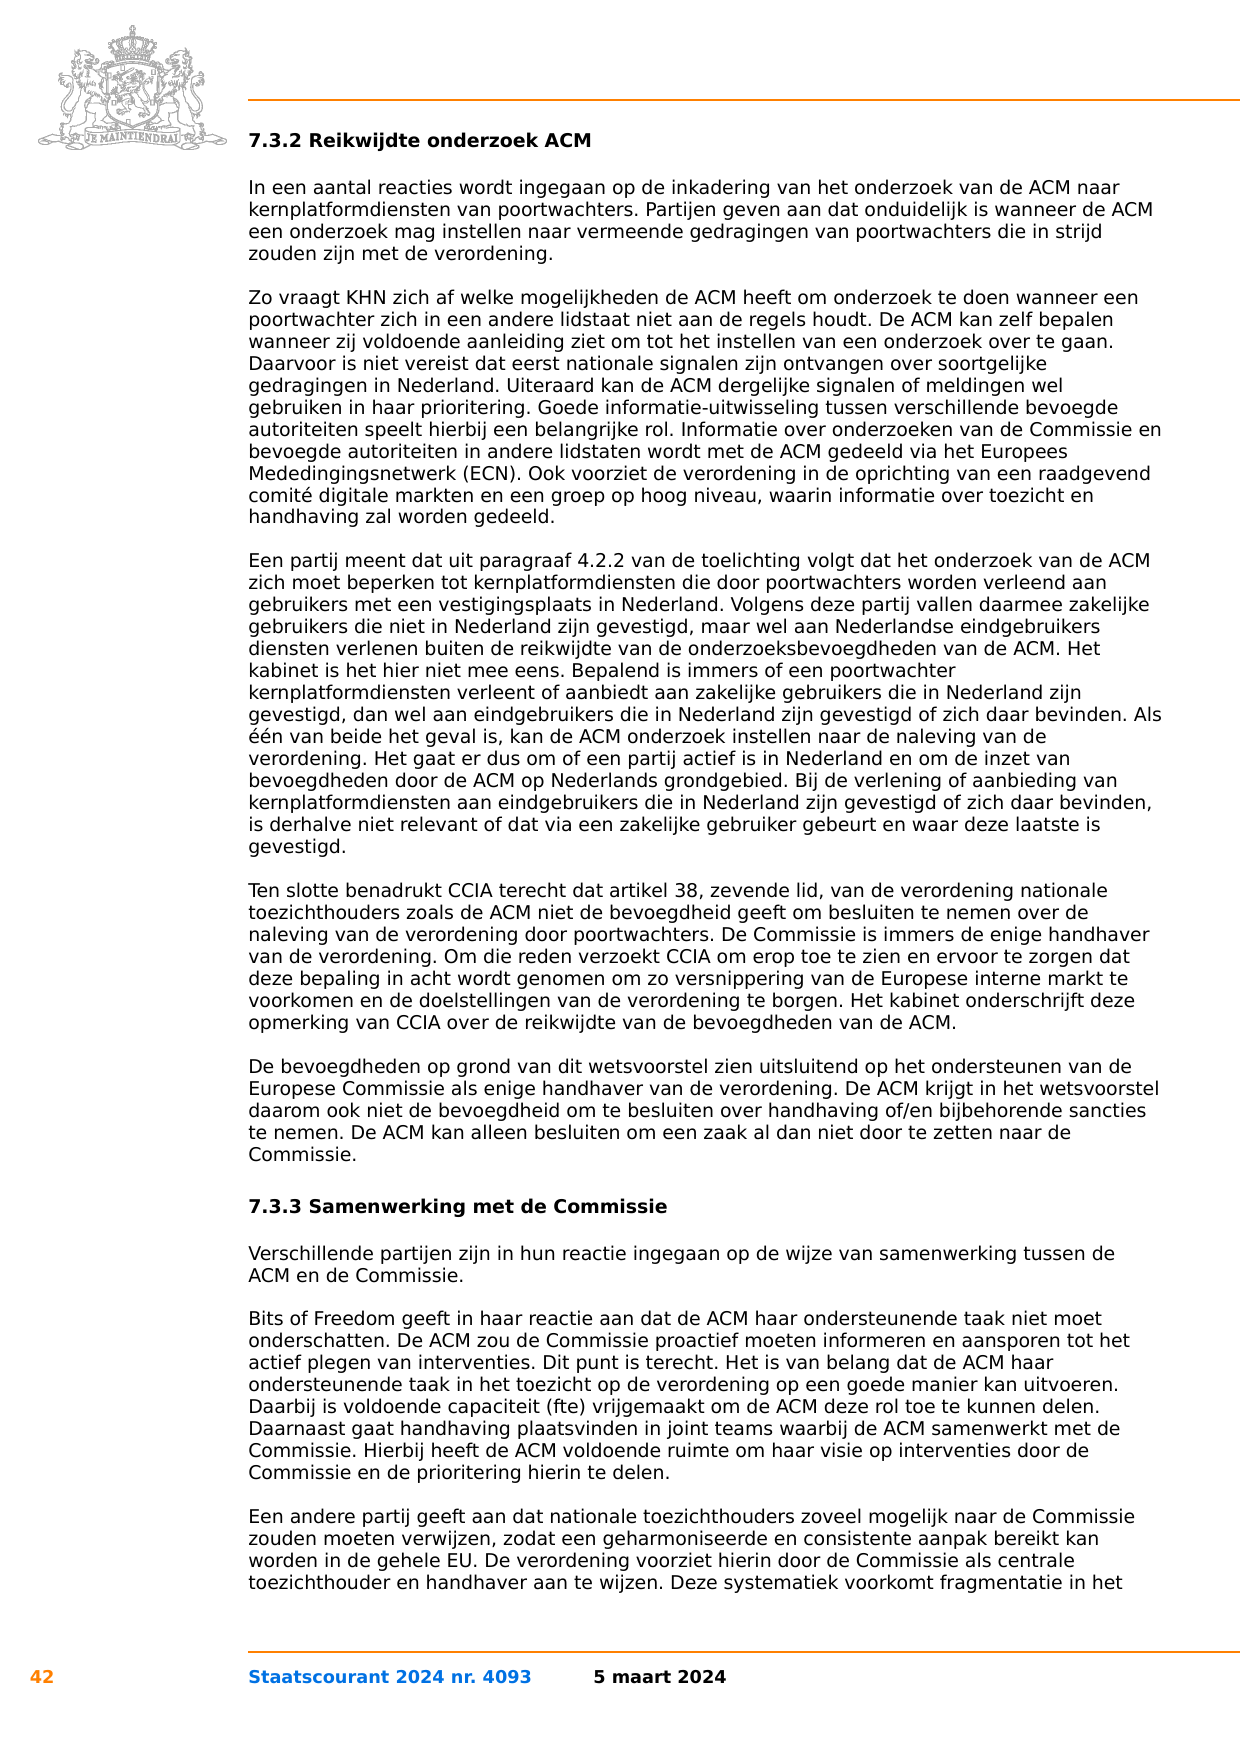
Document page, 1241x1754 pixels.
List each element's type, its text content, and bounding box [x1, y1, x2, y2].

subtitle 7.3.2 Reikwijdte onderzoek ACM [248, 130, 1163, 152]
subtitle 7.3.3 Samenwerking met de Commissie [248, 1196, 1163, 1217]
text Bits of Freedom geeft in haar reactie aan dat de ACM haar ondersteunende taak niet moet onderschatten. De ACM zou de Commissie proactief moeten informeren en aansporen tot het actief plegen van interventies. Dit punt is terecht. Het is van belang dat de ACM haar ondersteunende taak in het toezicht op de verordening op een goede manier kan uitvoeren. Daarbij is voldoende capaciteit (fte) vrijgemaakt om de ACM deze rol toe te kunnen delen. Daarnaast gaat handhaving plaatsvinden in joint teams waarbij de ACM samenwerkt met de Commissie. Hierbij heeft de ACM voldoende ruimte om haar visie op interventies door de Commissie en de prioritering hierin te delen. [248, 1308, 1163, 1484]
text Zo vraagt KHN zich af welke mogelijkheden de ACM heeft om onderzoek te doen wanneer een poortwachter zich in een andere lidstaat niet aan de regels houdt. De ACM kan zelf bepalen wanneer zij voldoende aanleiding ziet om tot het instellen van een onderzoek over te gaan. Daarvoor is niet vereist dat eerst nationale signalen zijn ontvangen over soortgelijke gedragingen in Nederland. Uiteraard kan de ACM dergelijke signalen of meldingen wel gebruiken in haar prioritering. Goede informatie-uitwisseling tussen verschillende bevoegde autoriteiten speelt hierbij een belangrijke rol. Informatie over onderzoeken van de Commissie en bevoegde autoriteiten in andere lidstaten wordt met de ACM gedeeld via het Europees Mededingingsnetwerk (ECN). Ook voorziet de verordening in de oprichting van een raadgevend comité digitale markten en een groep op hoog niveau, waarin informatie over toezicht en handhaving zal worden gedeeld. [248, 287, 1163, 528]
text Een andere partij geeft aan dat nationale toezichthouders zoveel mogelijk naar de Commissie zouden moeten verwijzen, zodat een geharmoniseerde en consistente aanpak bereikt kan worden in de gehele EU. De verordening voorziet hierin door de Commissie als centrale toezichthouder en handhaver aan te wijzen. Deze systematiek voorkomt fragmentatie in het [248, 1506, 1163, 1594]
text Ten slotte benadrukt CCIA terecht dat artikel 38, zevende lid, van de verordening nationale toezichthouders zoals de ACM niet de bevoegdheid geeft om besluiten te nemen over de naleving van de verordening door poortwachters. De Commissie is immers de enige handhaver van de verordening. Om die reden verzoekt CCIA om erop toe te zien en ervoor te zorgen dat deze bepaling in acht wordt genomen om zo versnippering van de Europese interne markt te voorkomen en de doelstellingen van de verordening te borgen. Het kabinet onderschrijft deze opmerking van CCIA over de reikwijdte van de bevoegdheden van de ACM. [248, 880, 1163, 1034]
text Een partij meent dat uit paragraaf 4.2.2 van de toelichting volgt dat het onderzoek van de ACM zich moet beperken tot kernplatformdiensten die door poortwachters worden verleend aan gebruikers met een vestigingsplaats in Nederland. Volgens deze partij vallen daarmee zakelijke gebruikers die niet in Nederland zijn gevestigd, maar wel aan Nederlandse eindgebruikers diensten verlenen buiten de reikwijdte van de onderzoeksbevoegdheden van de ACM. Het kabinet is het hier niet mee eens. Bepalend is immers of een poortwachter kernplatformdiensten verleent of aanbiedt aan zakelijke gebruikers die in Nederland zijn gevestigd, dan wel aan eindgebruikers die in Nederland zijn gevestigd of zich daar bevinden. Als één van beide het geval is, kan de ACM onderzoek instellen naar de naleving van de verordening. Het gaat er dus om of een partij actief is in Nederland en om de inzet van bevoegdheden door de ACM op Nederlands grondgebied. Bij de verlening of aanbieding van kernplatformdiensten aan eindgebruikers die in Nederland zijn gevestigd of zich daar bevinden, is derhalve niet relevant of dat via een zakelijke gebruiker gebeurt en waar deze laatste is gevestigd. [248, 550, 1163, 858]
text In een aantal reacties wordt ingegaan op de inkadering van het onderzoek van de ACM naar kernplatformdiensten van poortwachters. Partijen geven aan dat onduidelijk is wanneer de ACM een onderzoek mag instellen naar vermeende gedragingen van poortwachters die in strijd zouden zijn met de verordening. [248, 177, 1163, 265]
text Verschillende partijen zijn in hun reactie ingegaan op de wijze van samenwerking tussen de ACM en de Commissie. [248, 1242, 1163, 1286]
text De bevoegdheden op grond van dit wetsvoorstel zien uitsluitend op het ondersteunen van de Europese Commissie als enige handhaver van de verordening. De ACM krijgt in het wetsvoorstel daarom ook niet de bevoegdheid om te besluiten over handhaving of/en bijbehorende sancties te nemen. De ACM kan alleen besluiten om een zaak al dan niet door te zetten naar de Commissie. [248, 1056, 1163, 1166]
picture [38, 25, 227, 150]
